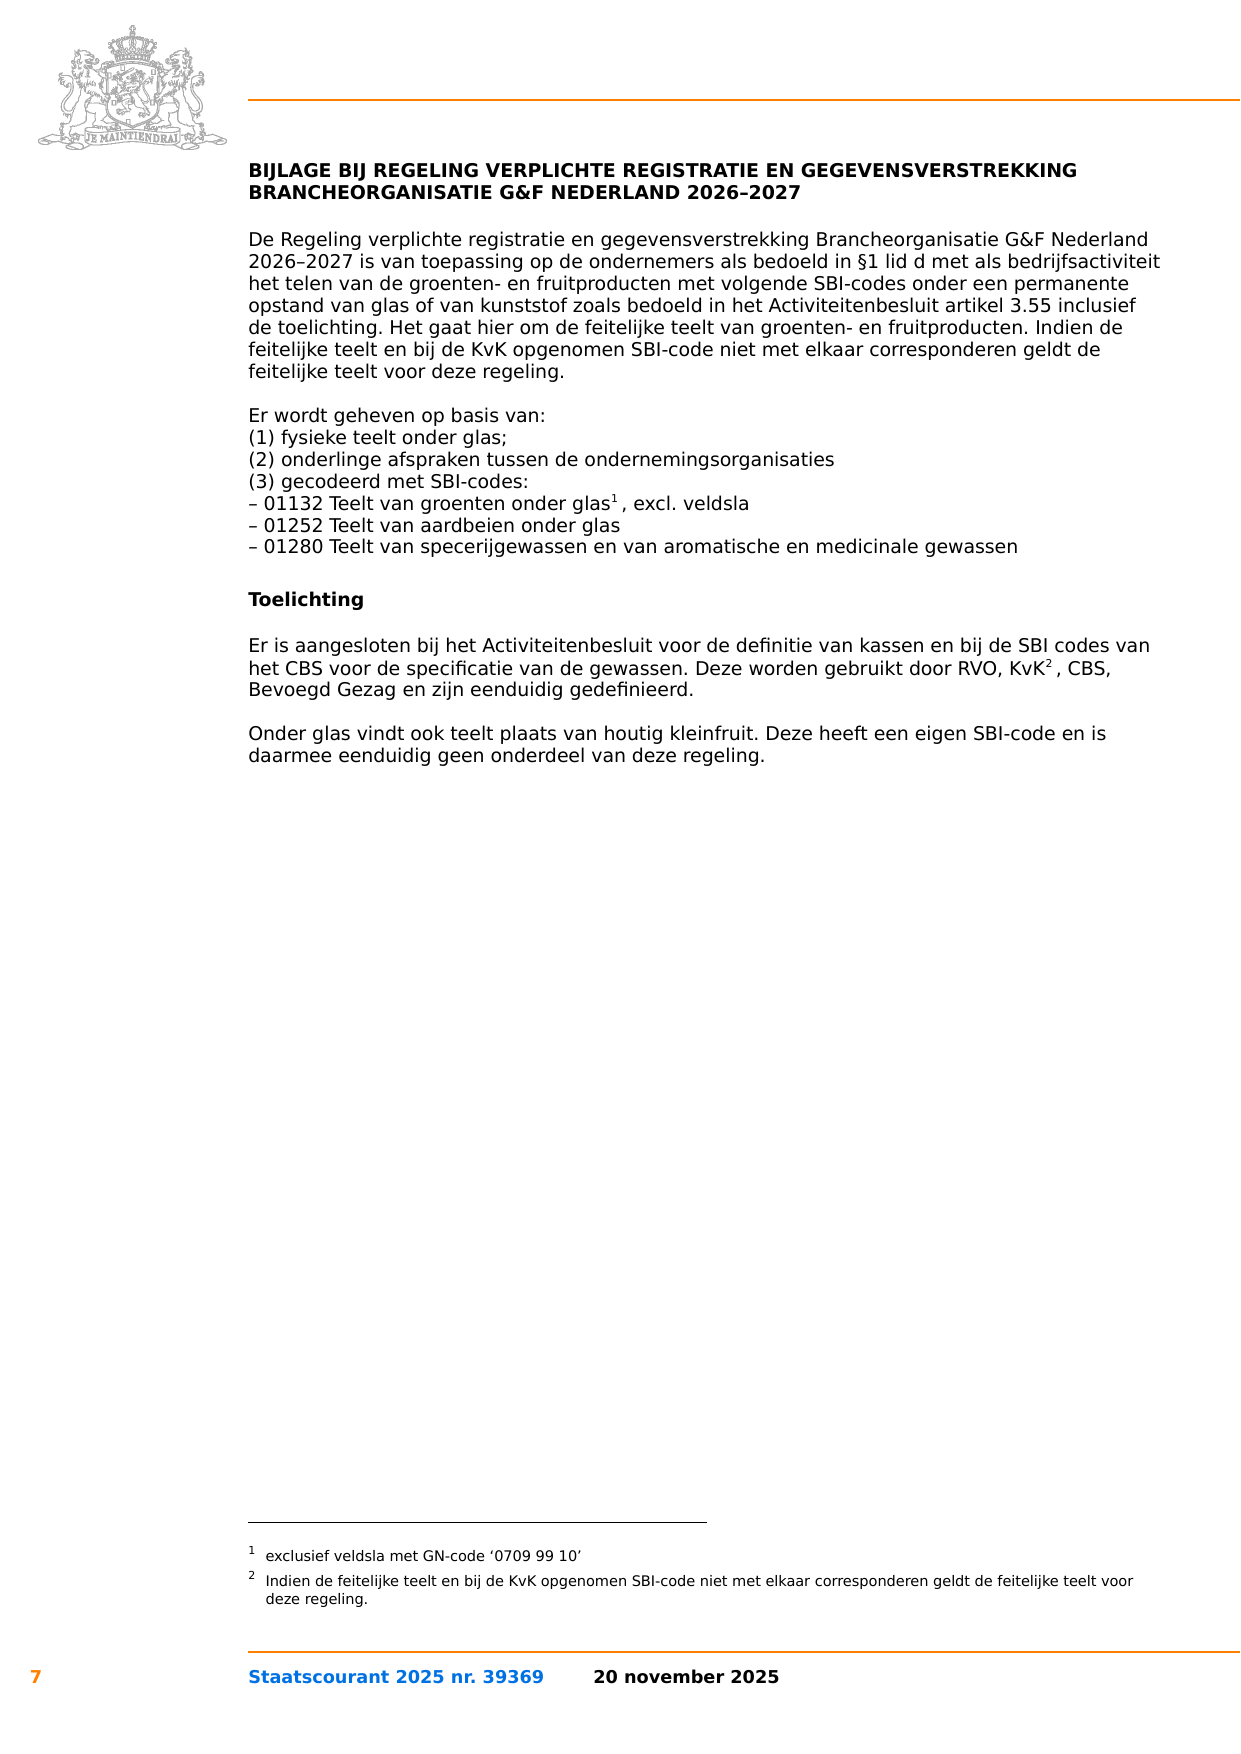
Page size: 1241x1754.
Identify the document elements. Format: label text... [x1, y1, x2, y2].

text – 01252 Teelt van aardbeien onder glas [248, 514, 1163, 536]
text Indien de feitelijke teelt en bij de KvK opgenomen SBI-code niet met elkaar corresponderen geldt de feitelijke teelt voor deze regeling. [248, 1569, 1163, 1608]
text Er is aangesloten bij het Activiteitenbesluit voor de definitie van kassen en bij de SBI codes van het CBS voor de specificatie van de gewassen. Deze worden gebruikt door RVO, KvK, CBS, Bevoegd Gezag en zijn eenduidig gedefinieerd. [248, 635, 1163, 701]
text exclusief veldsla met GN-code ‘0709 99 10’ [248, 1544, 1163, 1566]
text Er wordt geheven op basis van: [248, 404, 1163, 427]
text (3) gecodeerd met SBI-codes: [248, 471, 1163, 492]
text – 01132 Teelt van groenten onder glas, excl. veldsla [248, 492, 1163, 514]
text Onder glas vindt ook teelt plaats van houtig kleinfruit. Deze heeft een eigen SBI-code en is daarmee eenduidig geen onderdeel van deze regeling. [248, 723, 1163, 767]
subtitle BIJLAGE BIJ REGELING VERPLICHTE REGISTRATIE EN GEGEVENSVERSTREKKING BRANCHEORGANISATIE G&F NEDERLAND 2026–2027 [248, 160, 1163, 204]
subtitle Toelichting [248, 588, 1163, 610]
text (2) onderlinge afspraken tussen de ondernemingsorganisaties [248, 448, 1163, 471]
picture [38, 25, 227, 150]
text (1) fysieke teelt onder glas; [248, 427, 1163, 448]
text De Regeling verplichte registratie en gegevensverstrekking Brancheorganisatie G&F Nederland 2026–2027 is van toepassing op de ondernemers als bedoeld in §1 lid d met als bedrijfsactiviteit het telen van de groenten- en fruitproducten met volgende SBI-codes onder een permanente opstand van glas of van kunststof zoals bedoeld in het Activiteitenbesluit artikel 3.55 inclusief de toelichting. Het gaat hier om de feitelijke teelt van groenten- en fruitproducten. Indien de feitelijke teelt en bij de KvK opgenomen SBI-code niet met elkaar corresponderen geldt de feitelijke teelt voor deze regeling. [248, 229, 1163, 383]
text – 01280 Teelt van specerijgewassen en van aromatische en medicinale gewassen [248, 536, 1163, 558]
